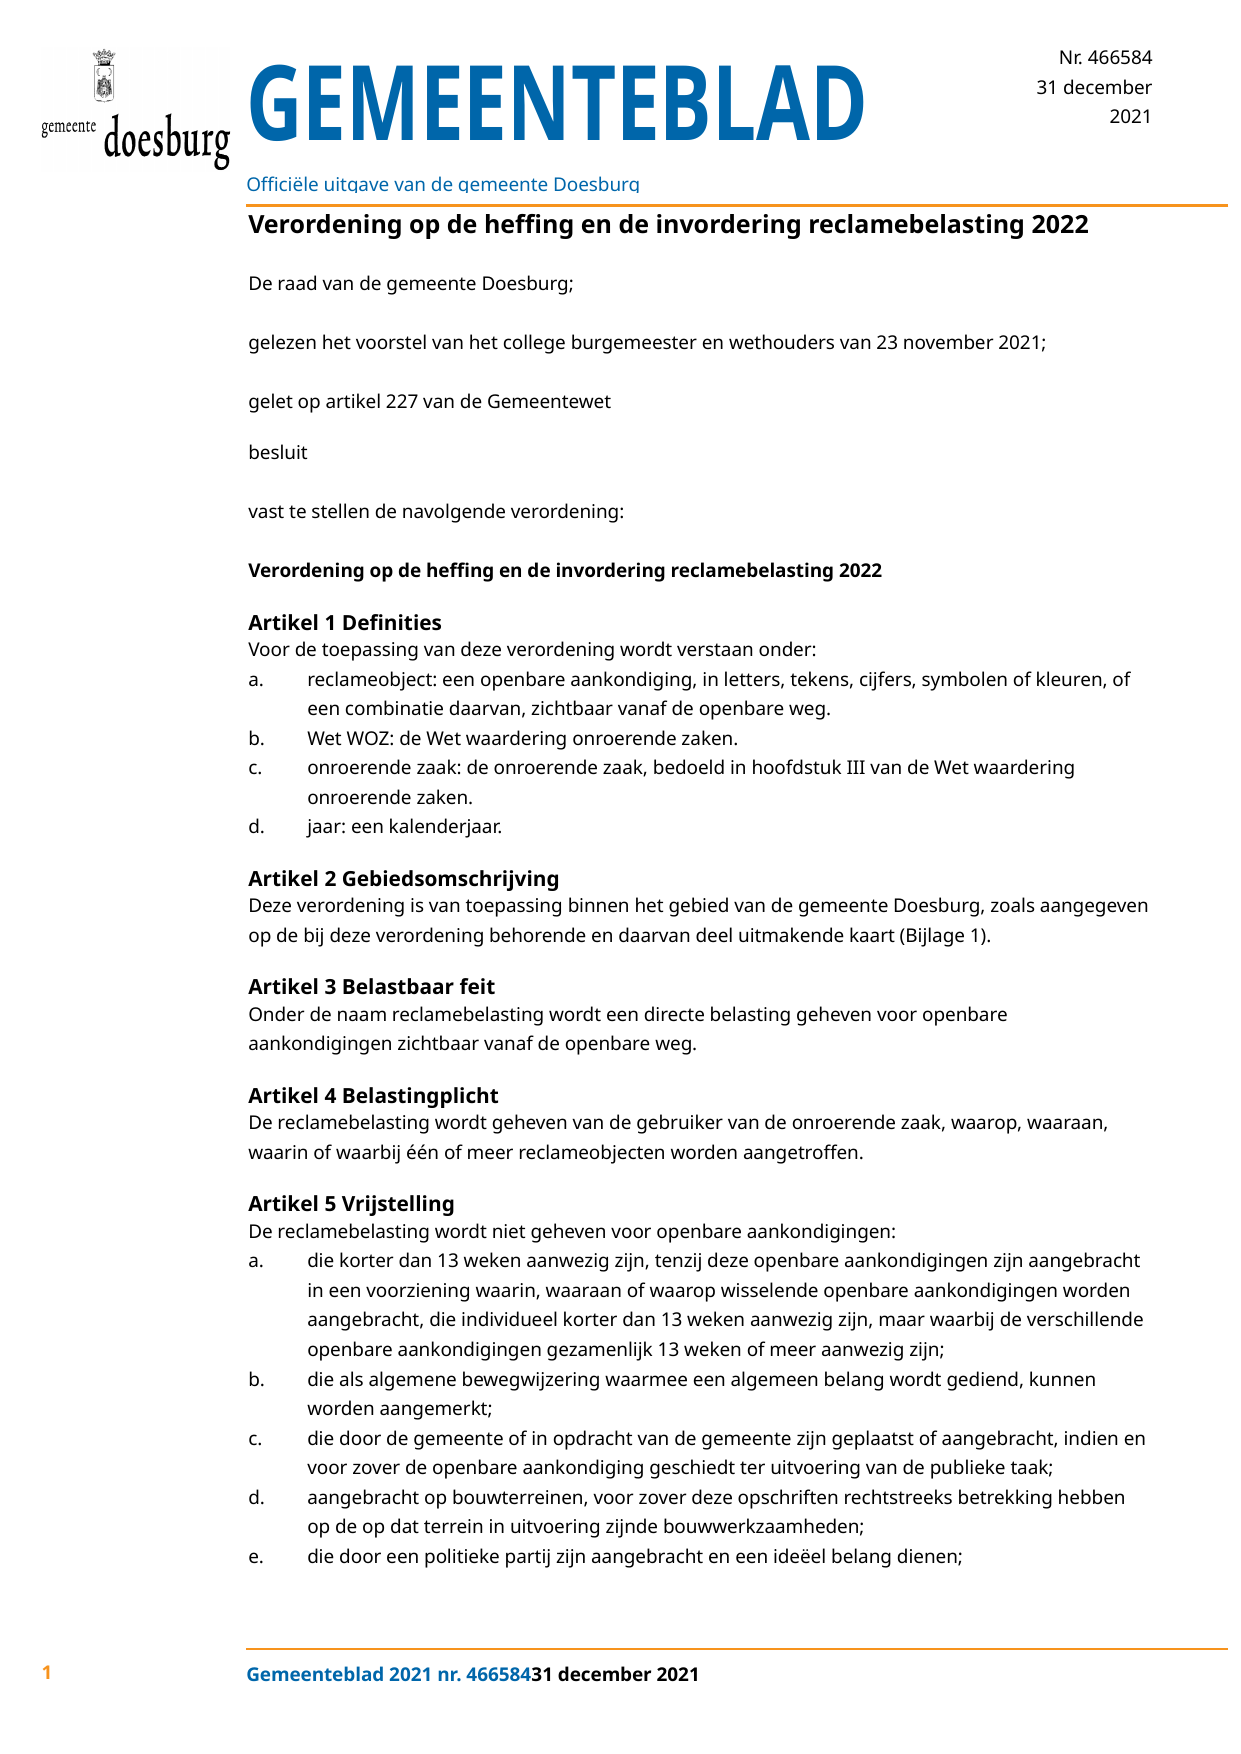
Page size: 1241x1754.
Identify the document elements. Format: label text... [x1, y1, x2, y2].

text besluit [248, 439, 1152, 465]
text Onder de naam reclamebelasting wordt een directe belasting geheven voor openbare aankondigingen zichtbaar vanaf de openbare weg. [248, 1001, 1152, 1056]
text Artikel 2 Gebiedsomschrijving [248, 864, 1152, 892]
text De raad van de gemeente Doesburg; [248, 270, 1152, 296]
list die korter dan 13 weken aanwezig zijn, tenzij deze openbare aankondigingen zijn aangebracht in een voorziening waarin, waaraan of waarop wisselende openbare aankondigingen worden aangebracht, die individueel korter dan 13 weken aanwezig zijn, maar waarbij de verschillende openbare aankondigingen gezamenlijk 13 weken of meer aanwezig zijn; [248, 1247, 1152, 1362]
text De reclamebelasting wordt niet geheven voor openbare aankondigingen: [248, 1218, 1152, 1243]
list die door de gemeente of in opdracht van de gemeente zijn geplaatst of aangebracht, indien en voor zover de openbare aankondiging geschiedt ter uitvoering van de publieke taak; [248, 1425, 1152, 1480]
text Artikel 5 Vrijstelling [248, 1189, 1152, 1218]
list onroerende zaak: de onroerende zaak, bedoeld in hoofdstuk III van de Wet waardering onroerende zaken. [248, 754, 1152, 810]
text Verordening op de heffing en de invordering reclamebelasting 2022 [248, 557, 1152, 583]
text Artikel 1 Definities [248, 608, 1152, 636]
list jaar: een kalenderjaar. [248, 814, 1152, 839]
text Artikel 3 Belastbaar feit [248, 972, 1152, 1001]
picture [41, 47, 231, 172]
list aangebracht op bouwterreinen, voor zover deze opschriften rechtstreeks betrekking hebben op de op dat terrein in uitvoering zijnde bouwwerkzaamheden; [248, 1484, 1152, 1539]
list Wet WOZ: de Wet waardering onroerende zaken. [248, 725, 1152, 751]
text Verordening op de heffing en de invordering reclamebelasting 2022 [248, 207, 1152, 241]
text De reclamebelasting wordt geheven van de gebruiker van de onroerende zaak, waarop, waaraan, waarin of waarbij één of meer reclameobjecten worden aangetroffen. [248, 1109, 1152, 1165]
text Artikel 4 Belastingplicht [248, 1081, 1152, 1109]
list die door een politieke partij zijn aangebracht en een ideëel belang dienen; [248, 1543, 1152, 1569]
list die als algemene bewegwijzering waarmee een algemeen belang wordt gediend, kunnen worden aangemerkt; [248, 1366, 1152, 1421]
text Voor de toepassing van deze verordening wordt verstaan onder: [248, 636, 1152, 662]
text vast te stellen de navolgende verordening: [248, 498, 1152, 524]
text gelezen het voorstel van het college burgemeester en wethouders van 23 november 2021; [248, 329, 1152, 355]
text gelet op artikel 227 van de Gemeentewet [248, 389, 1152, 414]
list reclameobject: een openbare aankondiging, in letters, tekens, cijfers, symbolen of kleuren, of een combinatie daarvan, zichtbaar vanaf de openbare weg. [248, 666, 1152, 721]
text Deze verordening is van toepassing binnen het gebied van de gemeente Doesburg, zoals aangegeven op de bij deze verordening behorende en daarvan deel uitmakende kaart (Bijlage 1). [248, 892, 1152, 948]
